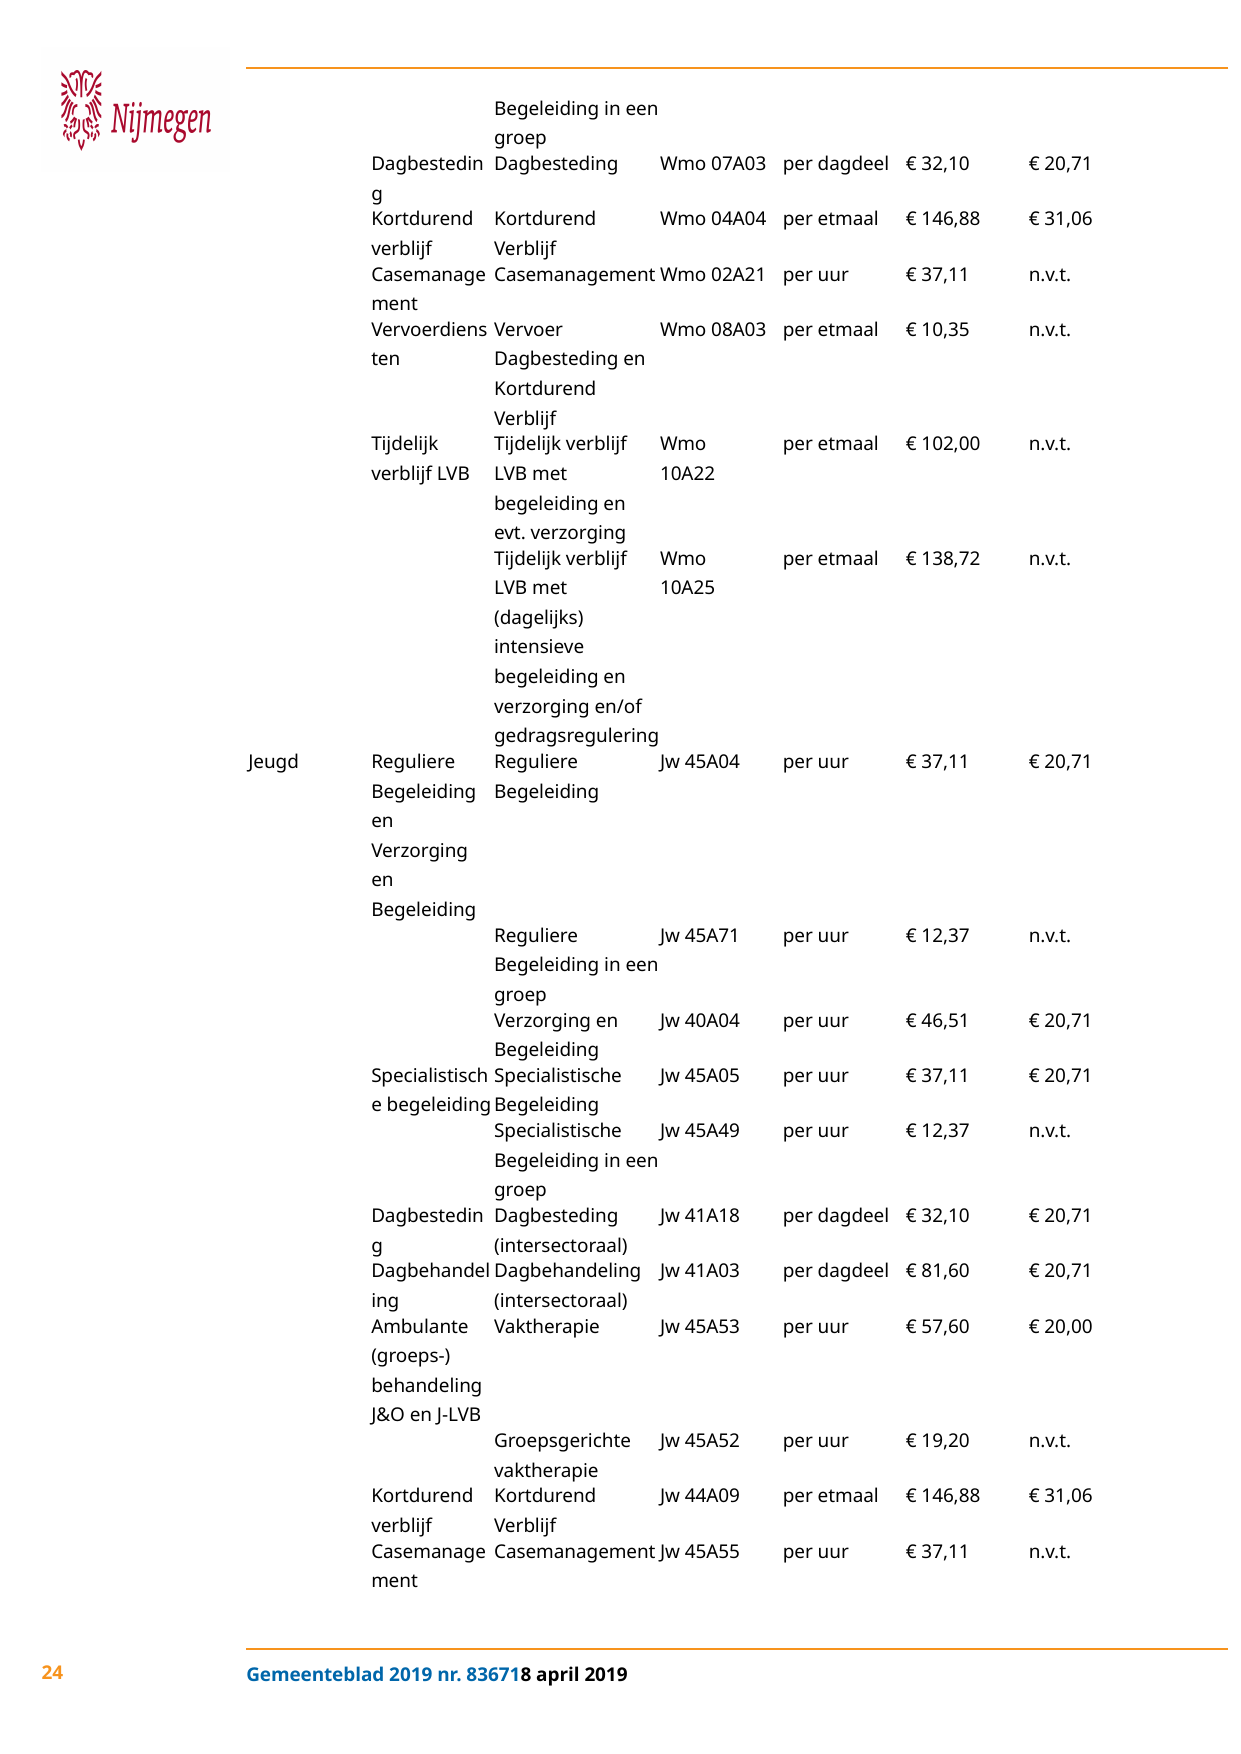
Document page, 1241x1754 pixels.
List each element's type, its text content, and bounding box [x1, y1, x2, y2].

table_cell € 37,11 [906, 1538, 1028, 1593]
table_cell Casemanagement [494, 1538, 660, 1593]
table_cell Wmo 08A03 [660, 316, 783, 431]
table_cell € 31,06 [1029, 205, 1152, 261]
table_cell € 102,00 [906, 431, 1028, 545]
table_cell Jw 45A49 [660, 1118, 783, 1202]
table_cell € 12,37 [906, 922, 1028, 1007]
table_cell Dagbesteding [494, 150, 660, 205]
table_cell Dagbesteding (intersectoraal) [494, 1202, 660, 1258]
table_cell € 138,72 [906, 545, 1028, 748]
table_cell Dagbehandeling (intersectoraal) [494, 1258, 660, 1313]
table_cell € 57,60 [906, 1313, 1028, 1427]
table_cell [371, 1007, 494, 1062]
table_cell Dagbesteding [371, 1202, 494, 1258]
table_cell n.v.t. [1029, 1538, 1152, 1593]
table_cell per uur [783, 261, 906, 316]
table_cell [248, 545, 371, 748]
table_cell € 37,11 [906, 1062, 1028, 1117]
table_cell [248, 95, 371, 150]
table_cell Jw 44A09 [660, 1483, 783, 1538]
table_cell Jw 41A18 [660, 1202, 783, 1258]
table_cell € 32,10 [906, 1202, 1028, 1258]
table_cell € 20,71 [1029, 1258, 1152, 1313]
table_cell [248, 1062, 371, 1117]
table_cell Ambulante (groeps-) behandeling J&O en J-LVB [371, 1313, 494, 1427]
table_cell per uur [783, 748, 906, 922]
table_cell Jw 45A53 [660, 1313, 783, 1427]
table_cell Verzorging en Begeleiding [494, 1007, 660, 1062]
table_cell [371, 95, 494, 150]
table_cell € 37,11 [906, 261, 1028, 316]
table_cell Kortdurend Verblijf [494, 205, 660, 261]
table_cell n.v.t. [1029, 431, 1152, 545]
table_cell Jw 40A04 [660, 1007, 783, 1062]
table_cell per uur [783, 1062, 906, 1117]
table_cell Casemanagement [371, 1538, 494, 1593]
table_cell Wmo 04A04 [660, 205, 783, 261]
table_cell [248, 431, 371, 545]
table_cell Dagbehandeling [371, 1258, 494, 1313]
table_cell Jeugd [248, 748, 371, 922]
table_cell € 20,71 [1029, 150, 1152, 205]
table_cell [248, 205, 371, 261]
table_cell Vaktherapie [494, 1313, 660, 1427]
table_cell n.v.t. [1029, 922, 1152, 1007]
table_cell per uur [783, 1428, 906, 1483]
table_cell n.v.t. [1029, 1118, 1152, 1202]
table_cell Jw 45A52 [660, 1428, 783, 1483]
table_cell per uur [783, 1118, 906, 1202]
table_cell € 12,37 [906, 1118, 1028, 1202]
table_cell Jw 45A71 [660, 922, 783, 1007]
table_cell Vervoer Dagbesteding en Kortdurend Verblijf [494, 316, 660, 431]
table_cell Kortdurend Verblijf [494, 1483, 660, 1538]
table_cell € 46,51 [906, 1007, 1028, 1062]
table_cell per dagdeel [783, 1202, 906, 1258]
table_cell [371, 922, 494, 1007]
table_cell [906, 95, 1028, 150]
table_cell € 20,71 [1029, 1062, 1152, 1117]
table_cell Tijdelijk verblijf LVB met (dagelijks) intensieve begeleiding en verzorging en/of gedragsregulering [494, 545, 660, 748]
table_cell € 32,10 [906, 150, 1028, 205]
table_cell n.v.t. [1029, 316, 1152, 431]
table_cell Reguliere Begeleiding in een groep [494, 922, 660, 1007]
table_cell Kortdurend verblijf [371, 205, 494, 261]
picture [41, 47, 231, 172]
table_cell Kortdurend verblijf [371, 1483, 494, 1538]
table_cell Reguliere Begeleiding [494, 748, 660, 922]
table_cell [248, 150, 371, 205]
table_cell per dagdeel [783, 1258, 906, 1313]
table_cell Wmo 10A25 [660, 545, 783, 748]
table_cell [248, 316, 371, 431]
table_cell n.v.t. [1029, 1428, 1152, 1483]
table_cell [248, 261, 371, 316]
table_cell per etmaal [783, 316, 906, 431]
table_cell Specialistische Begeleiding in een groep [494, 1118, 660, 1202]
table_cell [1029, 95, 1152, 150]
table_cell Jw 45A04 [660, 748, 783, 922]
table_cell Jw 45A55 [660, 1538, 783, 1593]
table_cell Specialistische begeleiding [371, 1062, 494, 1117]
table_cell € 146,88 [906, 1483, 1028, 1538]
table_cell Wmo 07A03 [660, 150, 783, 205]
table_cell [248, 922, 371, 1007]
table_cell € 19,20 [906, 1428, 1028, 1483]
table_cell € 10,35 [906, 316, 1028, 431]
table_cell Tijdelijk verblijf LVB [371, 431, 494, 545]
table_cell [660, 95, 783, 150]
table_cell per etmaal [783, 431, 906, 545]
table_cell Jw 41A03 [660, 1258, 783, 1313]
table_cell € 81,60 [906, 1258, 1028, 1313]
table_cell [248, 1258, 371, 1313]
table_cell per uur [783, 1313, 906, 1427]
table_cell Vervoerdiensten [371, 316, 494, 431]
table_cell [783, 95, 906, 150]
table_cell [248, 1538, 371, 1593]
table_cell [248, 1118, 371, 1202]
table_cell [248, 1202, 371, 1258]
table_cell Dagbesteding [371, 150, 494, 205]
table_cell [248, 1483, 371, 1538]
table_cell [248, 1007, 371, 1062]
table_cell per uur [783, 1007, 906, 1062]
table_cell Jw 45A05 [660, 1062, 783, 1117]
table_cell per uur [783, 1538, 906, 1593]
table_cell per etmaal [783, 545, 906, 748]
table_cell [371, 1118, 494, 1202]
table_cell [371, 1428, 494, 1483]
table_cell € 37,11 [906, 748, 1028, 922]
table_cell per uur [783, 922, 906, 1007]
table_cell n.v.t. [1029, 261, 1152, 316]
table_cell [248, 1313, 371, 1427]
table_cell € 31,06 [1029, 1483, 1152, 1538]
table_cell [371, 545, 494, 748]
table_cell [248, 1428, 371, 1483]
table_cell Casemanagement [494, 261, 660, 316]
table_cell € 20,71 [1029, 1007, 1152, 1062]
table_cell per dagdeel [783, 150, 906, 205]
table_cell € 20,00 [1029, 1313, 1152, 1427]
table_cell Wmo 10A22 [660, 431, 783, 545]
table_cell € 20,71 [1029, 748, 1152, 922]
table_cell n.v.t. [1029, 545, 1152, 748]
table_cell Tijdelijk verblijf LVB met begeleiding en evt. verzorging [494, 431, 660, 545]
table_cell € 146,88 [906, 205, 1028, 261]
table_cell € 20,71 [1029, 1202, 1152, 1258]
table_cell Specialistische Begeleiding [494, 1062, 660, 1117]
table_cell Begeleiding in een groep [494, 95, 660, 150]
table_cell per etmaal [783, 205, 906, 261]
table_cell Groepsgerichte vaktherapie [494, 1428, 660, 1483]
table_cell Casemanagement [371, 261, 494, 316]
table_cell Wmo 02A21 [660, 261, 783, 316]
table_cell Reguliere Begeleiding en Verzorging en Begeleiding [371, 748, 494, 922]
table_cell per etmaal [783, 1483, 906, 1538]
